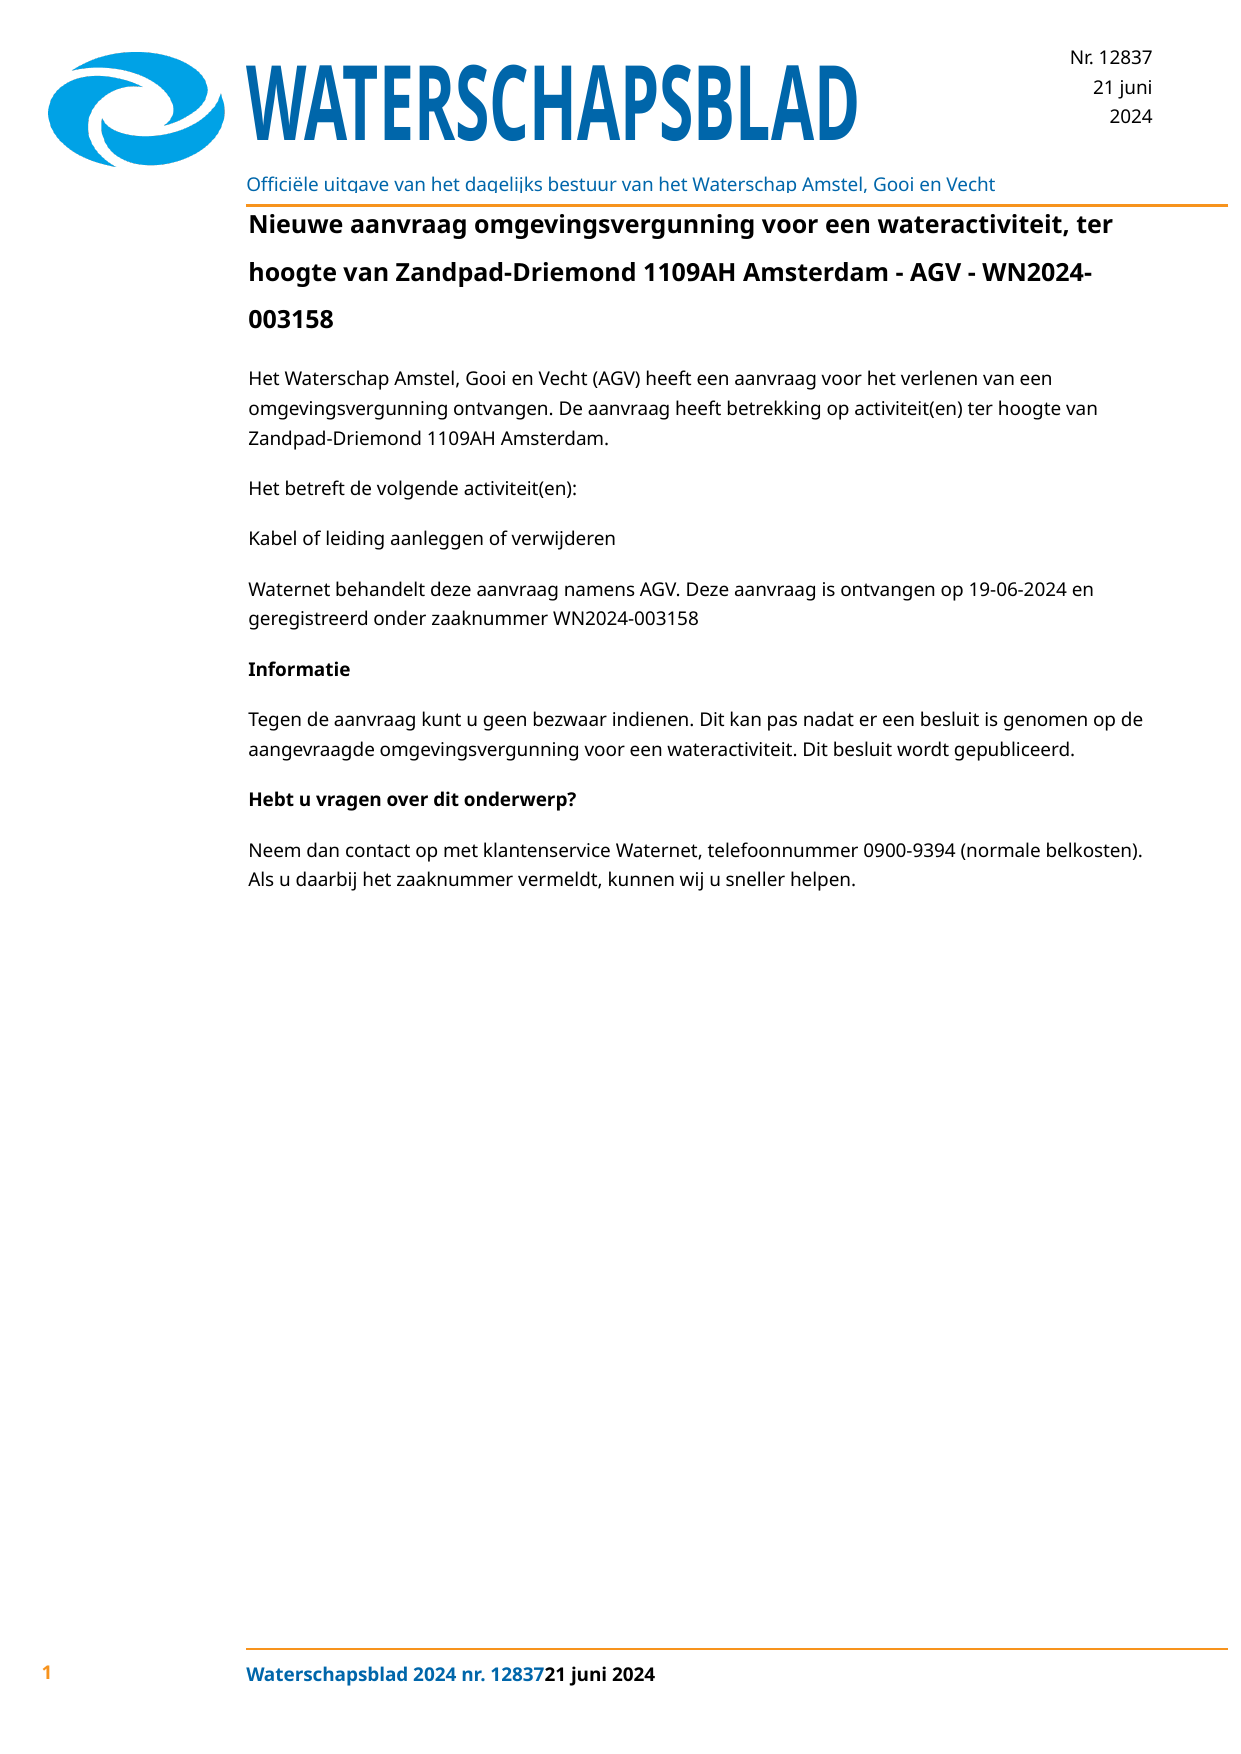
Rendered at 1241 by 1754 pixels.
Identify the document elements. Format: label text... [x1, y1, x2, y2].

text Informatie [248, 656, 1152, 682]
text Tegen de aanvraag kunt u geen bezwaar indienen. Dit kan pas nadat er een besluit is genomen op de aangevraagde omgevingsvergunning voor een wateractiviteit. Dit besluit wordt gepubliceerd. [248, 706, 1152, 762]
text Hebt u vragen over dit onderwerp? [248, 786, 1152, 812]
text Neem dan contact op met klantenservice Waternet, telefoonnummer 0900-9394 (normale belkosten). Als u daarbij het zaaknummer vermeldt, kunnen wij u sneller helpen. [248, 837, 1152, 892]
text Kabel of leiding aanleggen of verwijderen [248, 526, 1152, 551]
text Het Waterschap Amstel, Gooi en Vecht (AGV) heeft een aanvraag voor het verlenen van een omgevingsvergunning ontvangen. De aanvraag heeft betrekking op activiteit(en) ter hoogte van Zandpad-Driemond 1109AH Amsterdam. [248, 366, 1152, 450]
picture [41, 47, 231, 172]
text Nieuwe aanvraag omgevingsvergunning voor een wateractiviteit, ter hoogte van Zandpad-Driemond 1109AH Amsterdam - AGV - WN2024-003158 [248, 207, 1152, 336]
text Waternet behandelt deze aanvraag namens AGV. Deze aanvraag is ontvangen op 19-06-2024 en geregistreerd onder zaaknummer WN2024-003158 [248, 576, 1152, 631]
text Het betreft de volgende activiteit(en): [248, 475, 1152, 501]
